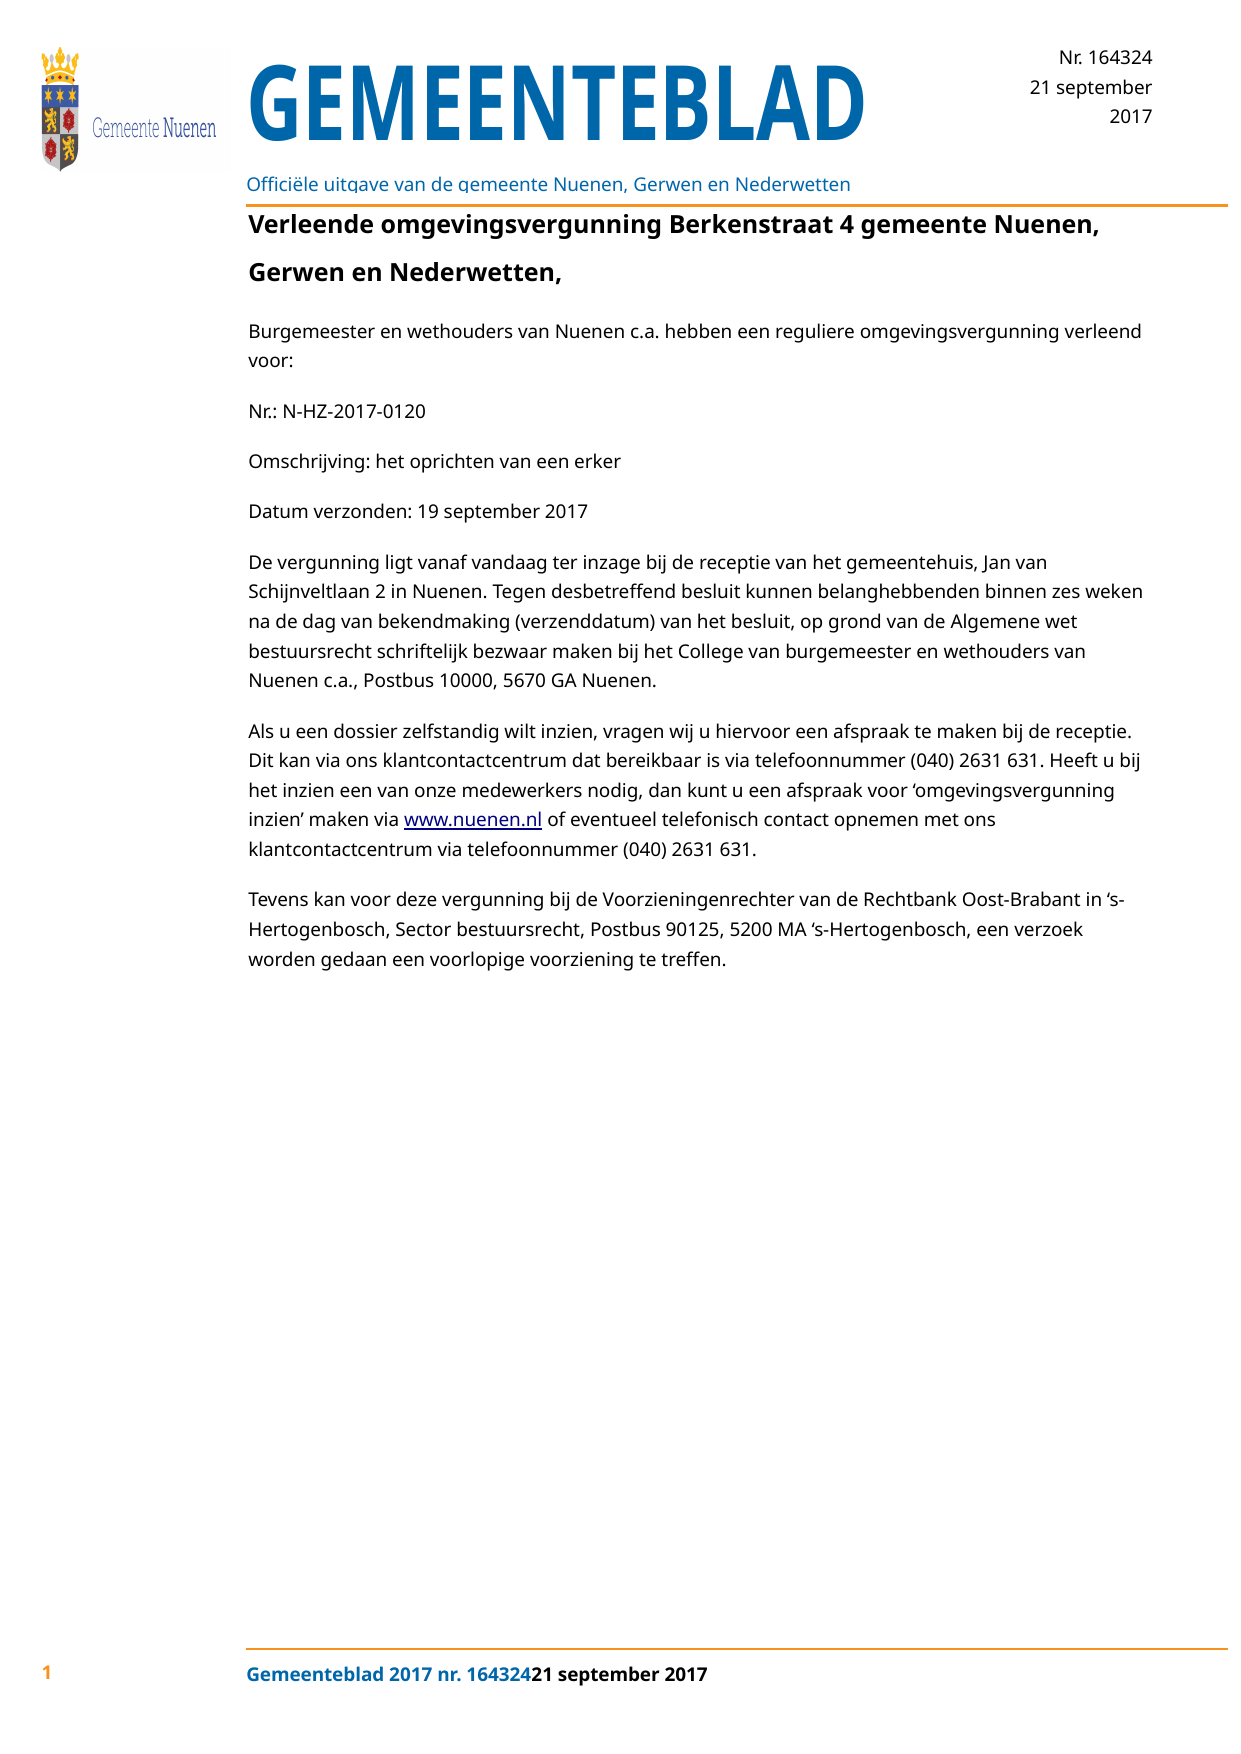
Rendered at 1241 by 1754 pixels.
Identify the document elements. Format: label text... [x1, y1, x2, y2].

text Burgemeester en wethouders van Nuenen c.a. hebben een reguliere omgevingsvergunning verleend voor: [248, 318, 1152, 373]
text Als u een dossier zelfstandig wilt inzien, vragen wij u hiervoor een afspraak te maken bij de receptie. Dit kan via ons klantcontactcentrum dat bereikbaar is via telefoonnummer (040) 2631 631. Heeft u bij het inzien een van onze medewerkers nodig, dan kunt u een afspraak voor ‘omgevingsvergunning inzien’ maken via www.nuenen.nl of eventueel telefonisch contact opnemen met ons klantcontactcentrum via telefoonnummer (040) 2631 631. [248, 718, 1152, 862]
text Tevens kan voor deze vergunning bij de Voorzieningenrechter van de Rechtbank Oost-Brabant in ‘s-Hertogenbosch, Sector bestuursrecht, Postbus 90125, 5200 MA ‘s-Hertogenbosch, een verzoek worden gedaan een voorlopige voorziening te treffen. [248, 887, 1152, 972]
text Nr.: N-HZ-2017-0120 [248, 398, 1152, 424]
picture [41, 47, 231, 172]
text Datum verzonden: 19 september 2017 [248, 499, 1152, 524]
text De vergunning ligt vanaf vandaag ter inzage bij de receptie van het gemeentehuis, Jan van Schijnveltlaan 2 in Nuenen. Tegen desbetreffend besluit kunnen belanghebbenden binnen zes weken na de dag van bekendmaking (verzenddatum) van het besluit, op grond van de Algemene wet bestuursrecht schriftelijk bezwaar maken bij het College van burgemeester en wethouders van Nuenen c.a., Postbus 10000, 5670 GA Nuenen. [248, 549, 1152, 693]
text Verleende omgevingsvergunning Berkenstraat 4 gemeente Nuenen, Gerwen en Nederwetten, [248, 207, 1152, 288]
text Omschrijving: het oprichten van een erker [248, 448, 1152, 474]
